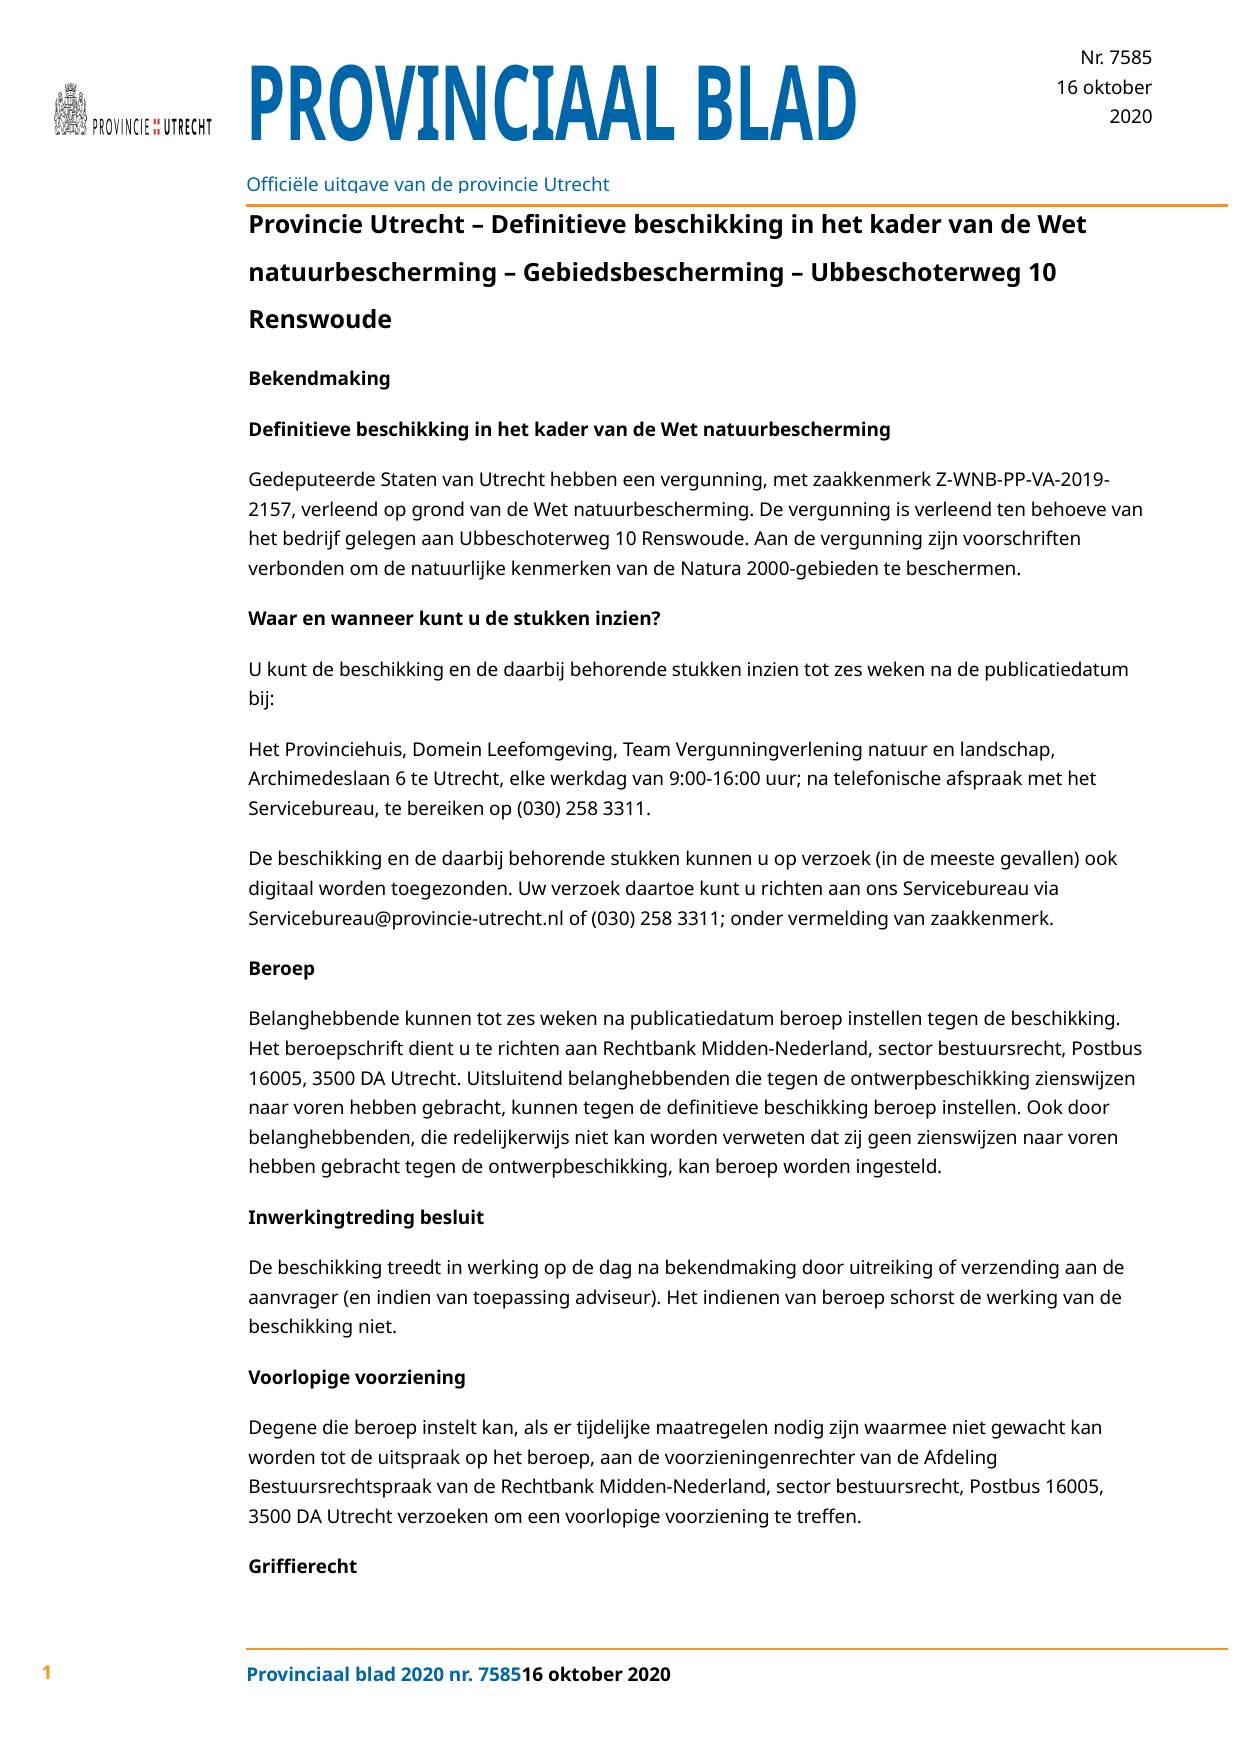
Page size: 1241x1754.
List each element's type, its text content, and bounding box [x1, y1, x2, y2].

text Definitieve beschikking in het kader van de Wet natuurbescherming [248, 416, 1152, 442]
text Bekendmaking [248, 366, 1152, 391]
text Het Provinciehuis, Domein Leefomgeving, Team Vergunningverlening natuur en landschap, Archimedeslaan 6 te Utrecht, elke werkdag van 9:00-16:00 uur; na telefonische afspraak met het Servicebureau, te bereiken op (030) 258 3311. [248, 736, 1152, 821]
text Belanghebbende kunnen tot zes weken na publicatiedatum beroep instellen tegen de beschikking. Het beroepschrift dient u te richten aan Rechtbank Midden-Nederland, sector bestuursrecht, Postbus 16005, 3500 DA Utrecht. Uitsluitend belanghebbenden die tegen de ontwerpbeschikking zienswijzen naar voren hebben gebracht, kunnen tegen de definitieve beschikking beroep instellen. Ook door belanghebbenden, die redelijkerwijs niet kan worden verweten dat zij geen zienswijzen naar voren hebben gebracht tegen de ontwerpbeschikking, kan beroep worden ingesteld. [248, 1006, 1152, 1179]
text U kunt de beschikking en de daarbij behorende stukken inzien tot zes weken na de publicatiedatum bij: [248, 656, 1152, 711]
picture [41, 47, 231, 172]
text De beschikking treedt in werking op de dag na bekendmaking door uitreiking of verzending aan de aanvrager (en indien van toepassing adviseur). Het indienen van beroep schorst de werking van de beschikking niet. [248, 1254, 1152, 1339]
text Waar en wanneer kunt u de stukken inzien? [248, 606, 1152, 631]
text Beroep [248, 955, 1152, 981]
text Degene die beroep instelt kan, als er tijdelijke maatregelen nodig zijn waarmee niet gewacht kan worden tot de uitspraak op het beroep, aan de voorzieningenrechter van de Afdeling Bestuursrechtspraak van de Rechtbank Midden-Nederland, sector bestuursrecht, Postbus 16005, 3500 DA Utrecht verzoeken om een voorlopige voorziening te treffen. [248, 1414, 1152, 1529]
text De beschikking en de daarbij behorende stukken kunnen u op verzoek (in de meeste gevallen) ook digitaal worden toegezonden. Uw verzoek daartoe kunt u richten aan ons Servicebureau via Servicebureau@provincie-utrecht.nl of (030) 258 3311; onder vermelding van zaakkenmerk. [248, 846, 1152, 930]
text Provincie Utrecht – Definitieve beschikking in het kader van de Wet natuurbescherming – Gebiedsbescherming – Ubbeschoterweg 10 Renswoude [248, 207, 1152, 336]
text Griffierecht [248, 1553, 1152, 1579]
text Inwerkingtreding besluit [248, 1204, 1152, 1229]
text Gedeputeerde Staten van Utrecht hebben een vergunning, met zaakkenmerk Z-WNB-PP-VA-2019-2157, verleend op grond van de Wet natuurbescherming. De vergunning is verleend ten behoeve van het bedrijf gelegen aan Ubbeschoterweg 10 Renswoude. Aan de vergunning zijn voorschriften verbonden om de natuurlijke kenmerken van de Natura 2000-gebieden te beschermen. [248, 466, 1152, 581]
text Voorlopige voorziening [248, 1364, 1152, 1389]
